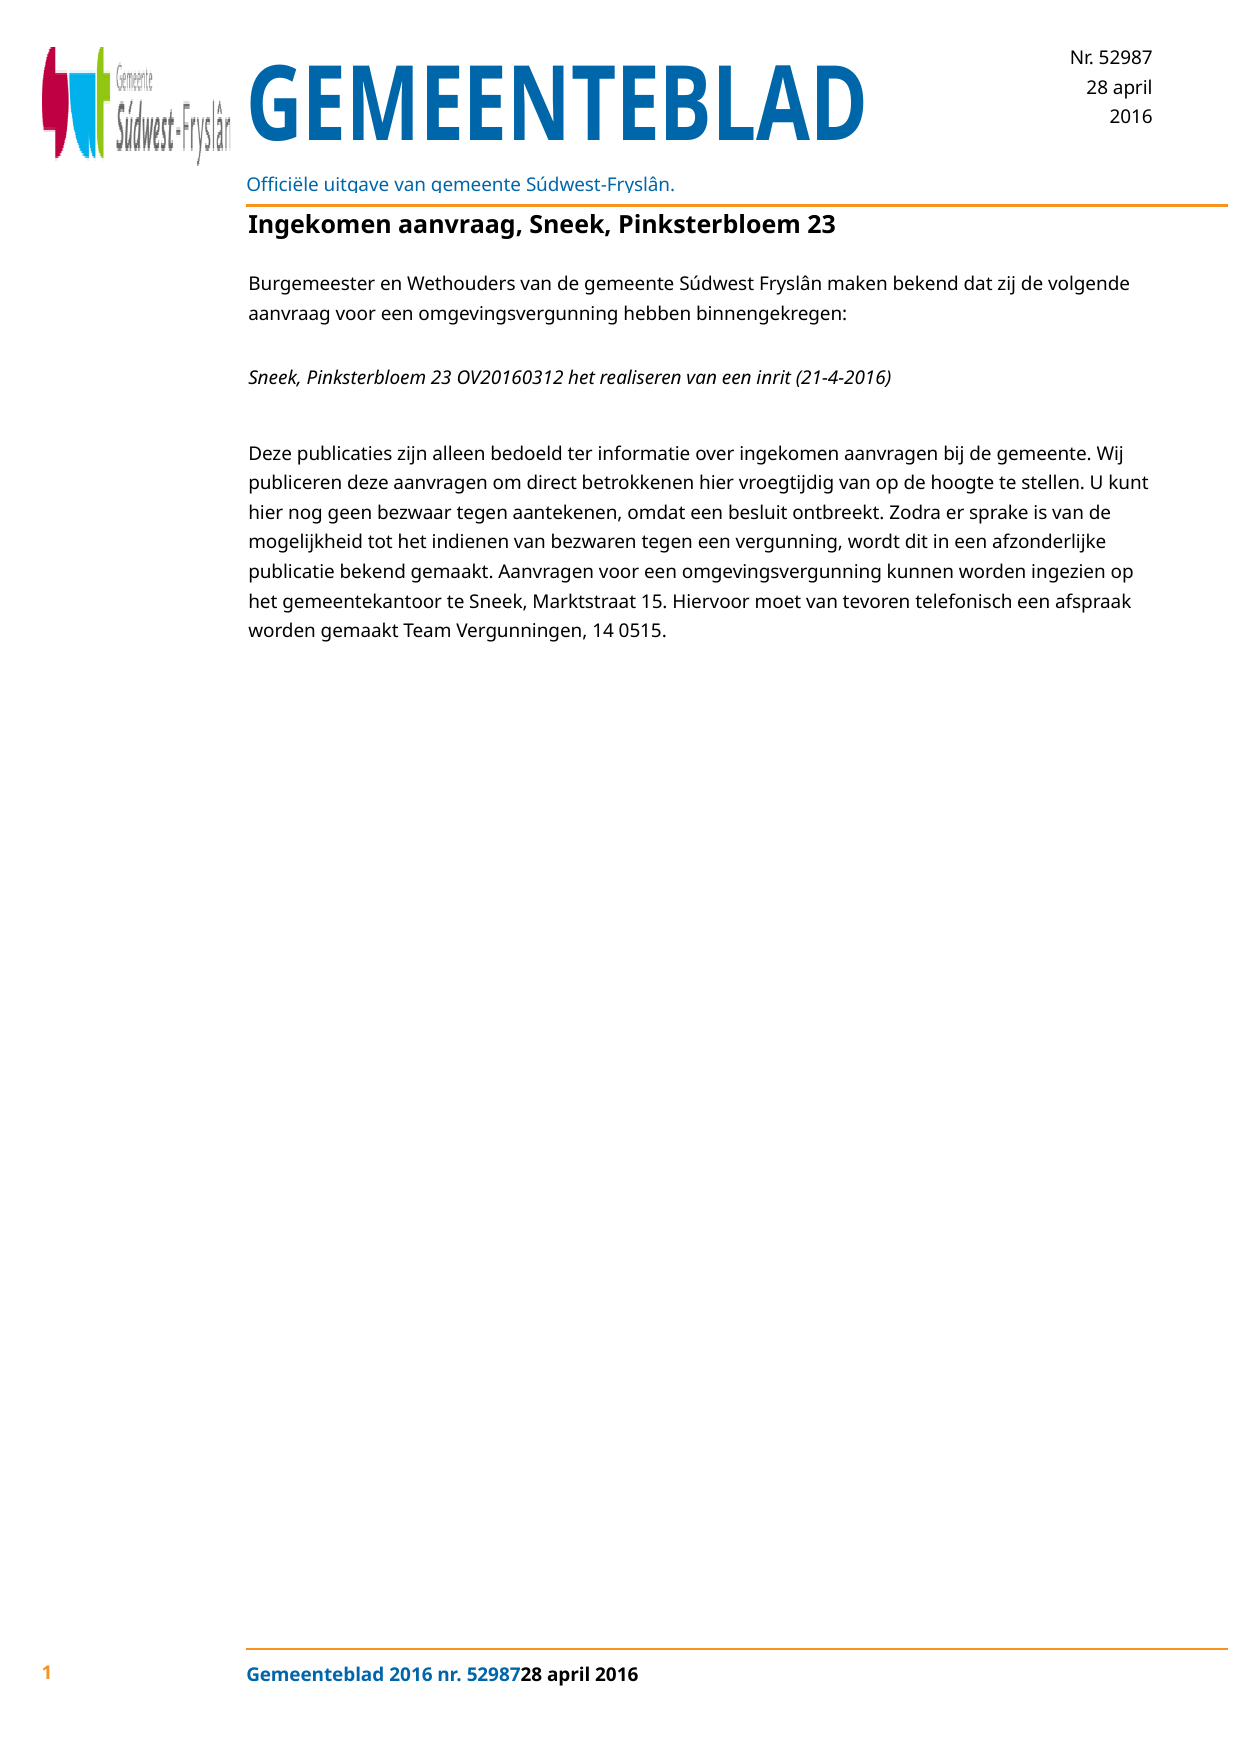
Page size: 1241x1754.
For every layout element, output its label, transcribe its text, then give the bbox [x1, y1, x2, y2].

text Ingekomen aanvraag, Sneek, Pinksterbloem 23 [248, 207, 1152, 241]
text Deze publicaties zijn alleen bedoeld ter informatie over ingekomen aanvragen bij de gemeente. Wij publiceren deze aanvragen om direct betrokkenen hier vroegtijdig van op de hoogte te stellen. U kunt hier nog geen bezwaar tegen aantekenen, omdat een besluit ontbreekt. Zodra er sprake is van de mogelijkheid tot het indienen van bezwaren tegen een vergunning, wordt dit in een afzonderlijke publicatie bekend gemaakt. Aanvragen voor een omgevingsvergunning kunnen worden ingezien op het gemeentekantoor te Sneek, Marktstraat 15. Hiervoor moet van tevoren telefonisch een afspraak worden gemaakt Team Vergunningen, 14 0515. [248, 440, 1152, 643]
picture [41, 47, 231, 172]
text Burgemeester en Wethouders van de gemeente Súdwest Fryslân maken bekend dat zij de volgende aanvraag voor een omgevingsvergunning hebben binnengekregen: [248, 270, 1152, 326]
text Sneek, Pinksterbloem 23 OV20160312 het realiseren van een inrit (21-4-2016) [248, 364, 1152, 389]
